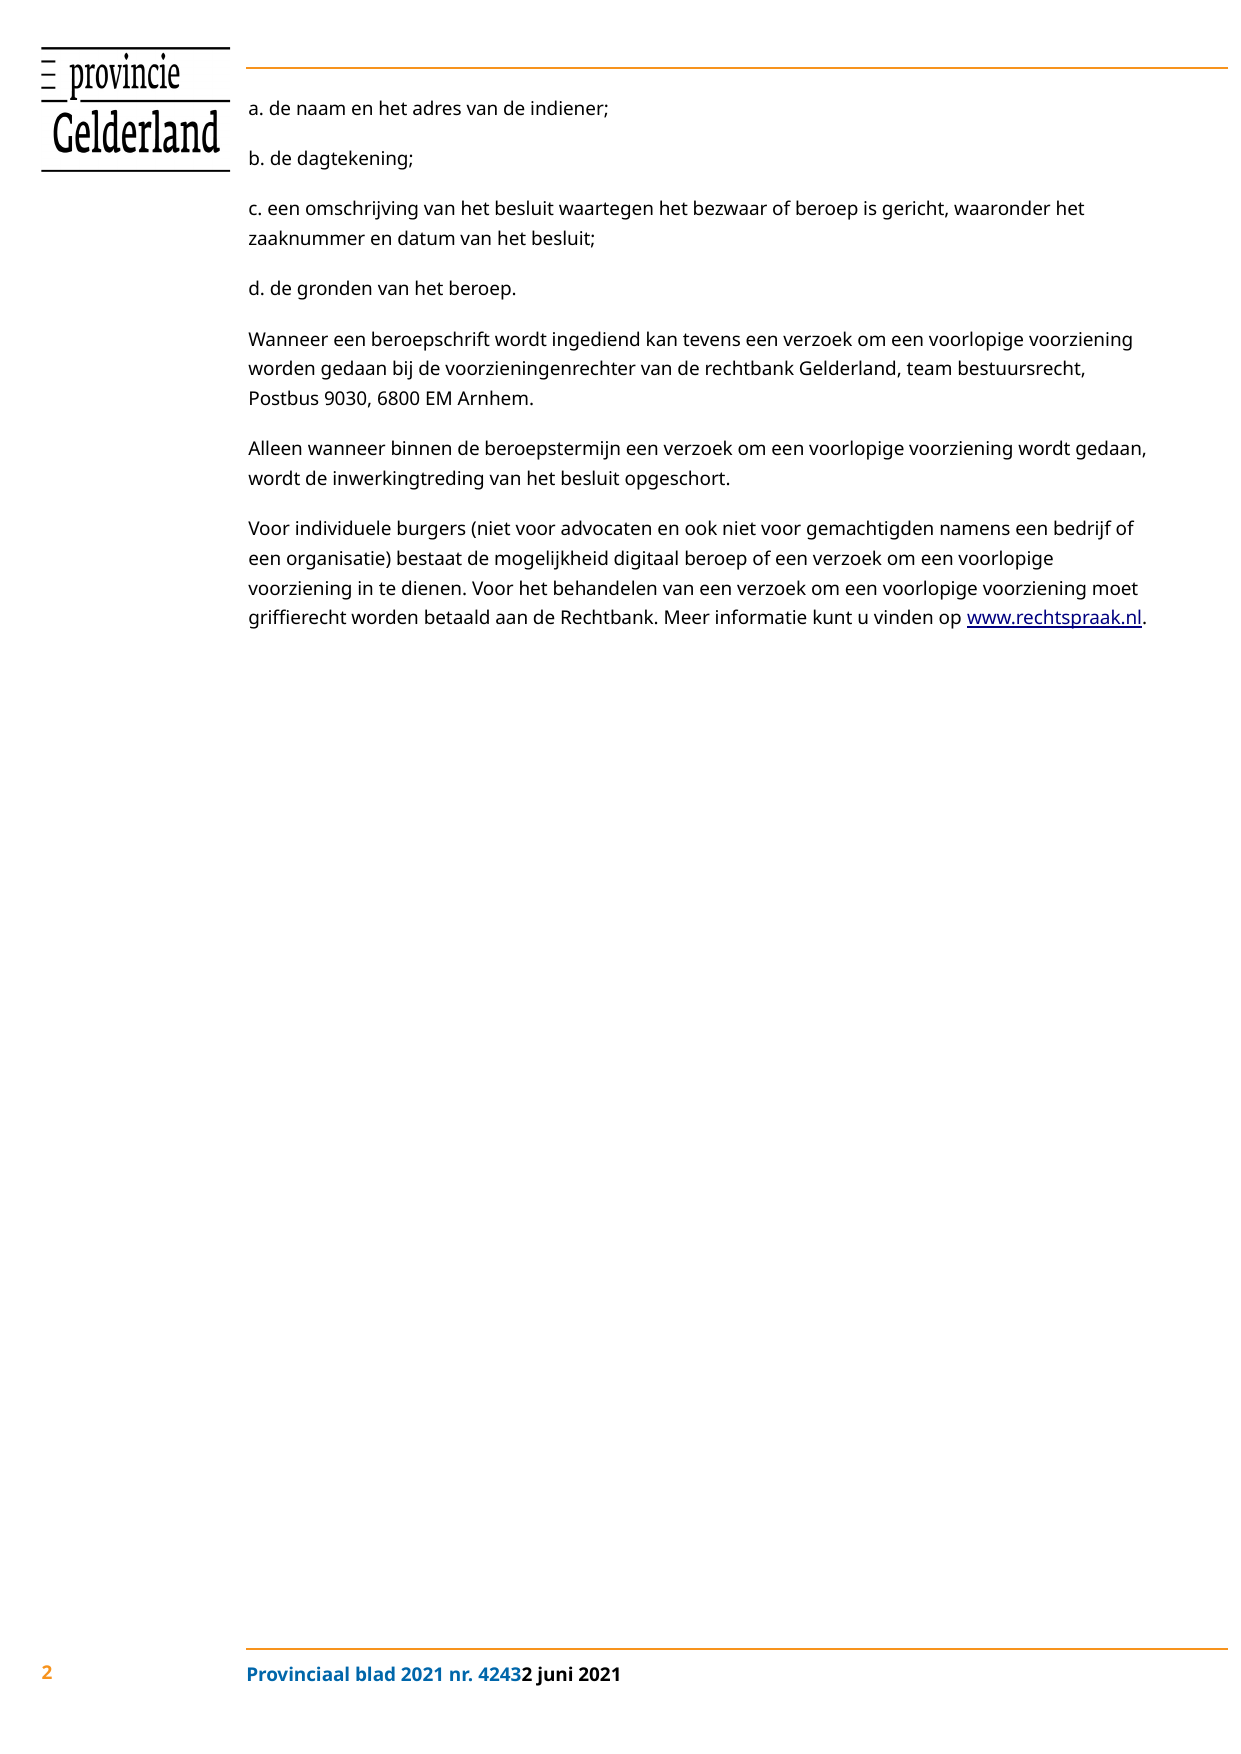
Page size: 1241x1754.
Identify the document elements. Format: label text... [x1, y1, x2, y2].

picture [41, 47, 231, 172]
text Alleen wanneer binnen de beroepstermijn een verzoek om een voorlopige voorziening wordt gedaan, wordt de inwerkingtreding van het besluit opgeschort. [248, 436, 1152, 491]
text a. de naam en het adres van de indiener; [248, 95, 1152, 121]
text d. de gronden van het beroep. [248, 276, 1152, 301]
text Voor individuele burgers (niet voor advocaten en ook niet voor gemachtigden namens een bedrijf of een organisatie) bestaat de mogelijkheid digitaal beroep of een verzoek om een voorlopige voorziening in te dienen. Voor het behandelen van een verzoek om een voorlopige voorziening moet griffierecht worden betaald aan de Rechtbank. Meer informatie kunt u vinden op www.rechtspraak.nl. [248, 516, 1152, 630]
text Wanneer een beroepschrift wordt ingediend kan tevens een verzoek om een voorlopige voorziening worden gedaan bij de voorzieningenrechter van de rechtbank Gelderland, team bestuursrecht, Postbus 9030, 6800 EM Arnhem. [248, 326, 1152, 411]
text b. de dagtekening; [248, 145, 1152, 171]
text c. een omschrijving van het besluit waartegen het bezwaar of beroep is gericht, waaronder het zaaknummer en datum van het besluit; [248, 196, 1152, 251]
